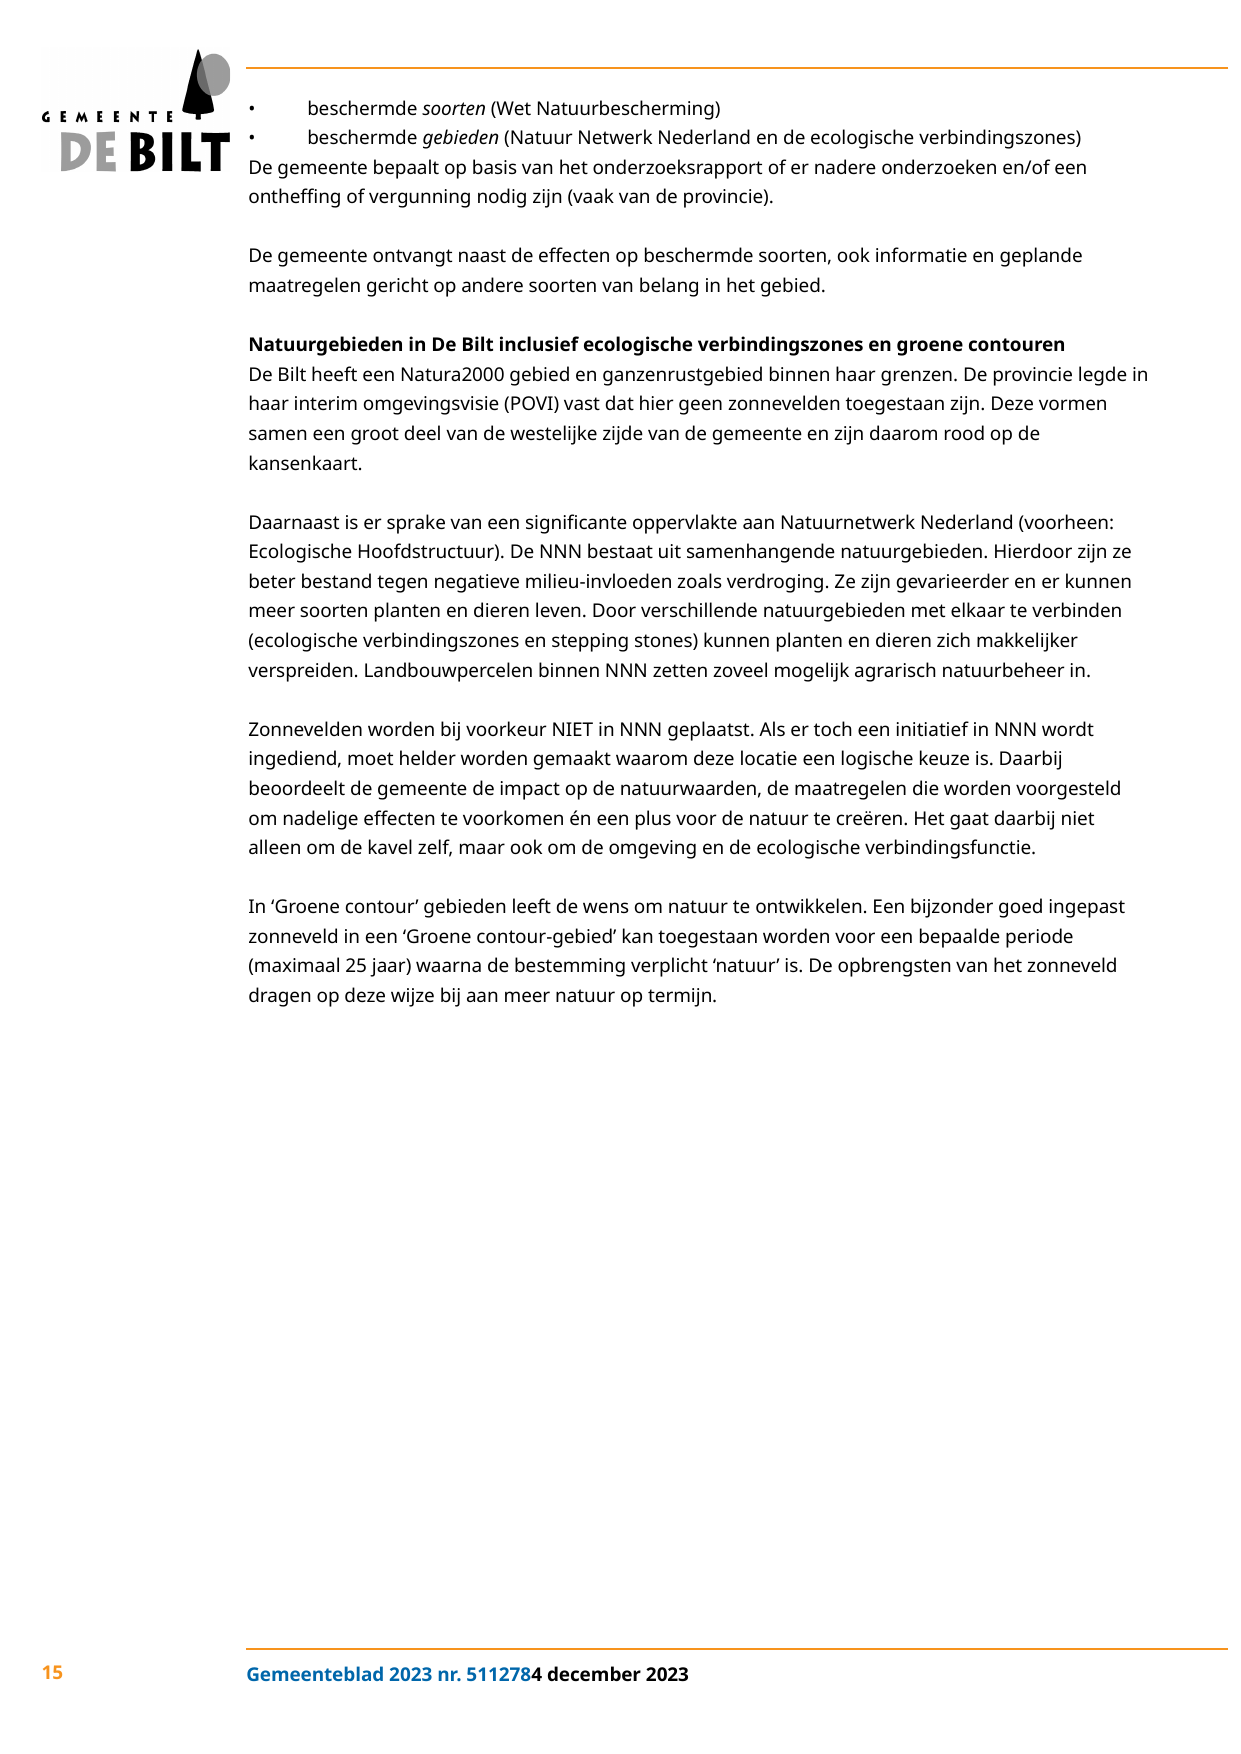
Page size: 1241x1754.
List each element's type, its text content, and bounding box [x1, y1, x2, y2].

list beschermde soorten (Wet Natuurbescherming) [248, 95, 1152, 121]
text De Bilt heeft een Natura2000 gebied en ganzenrustgebied binnen haar grenzen. De provincie legde in haar interim omgevingsvisie (POVI) vast dat hier geen zonnevelden toegestaan zijn. Deze vormen samen een groot deel van de westelijke zijde van de gemeente en zijn daarom rood op de kansenkaart. [248, 361, 1152, 476]
list beschermde gebieden (Natuur Netwerk Nederland en de ecologische verbindingszones) [248, 124, 1152, 150]
text Zonnevelden worden bij voorkeur NIET in NNN geplaatst. Als er toch een initiatief in NNN wordt ingediend, moet helder worden gemaakt waarom deze locatie een logische keuze is. Daarbij beoordeelt de gemeente de impact op de natuurwaarden, de maatregelen die worden voorgesteld om nadelige effecten te voorkomen én een plus voor de natuur te creëren. Het gaat daarbij niet alleen om de kavel zelf, maar ook om de omgeving en de ecologische verbindingsfunctie. [248, 716, 1152, 860]
text Natuurgebieden in De Bilt inclusief ecologische verbindingszones en groene contouren [248, 331, 1152, 357]
text De gemeente ontvangt naast de effecten op beschermde soorten, ook informatie en geplande maatregelen gericht op andere soorten van belang in het gebied. [248, 243, 1152, 298]
text Daarnaast is er sprake van een significante oppervlakte aan Natuurnetwerk Nederland (voorheen: Ecologische Hoofdstructuur). De NNN bestaat uit samenhangende natuurgebieden. Hierdoor zijn ze beter bestand tegen negatieve milieu-invloeden zoals verdroging. Ze zijn gevarieerder en er kunnen meer soorten planten en dieren leven. Door verschillende natuurgebieden met elkaar te verbinden (ecologische verbindingszones en stepping stones) kunnen planten en dieren zich makkelijker verspreiden. Landbouwpercelen binnen NNN zetten zoveel mogelijk agrarisch natuurbeheer in. [248, 509, 1152, 683]
picture [41, 47, 231, 172]
text In ‘Groene contour’ gebieden leeft de wens om natuur te ontwikkelen. Een bijzonder goed ingepast zonneveld in een ‘Groene contour-gebied’ kan toegestaan worden voor een bepaalde periode (maximaal 25 jaar) waarna de bestemming verplicht ‘natuur’ is. De opbrengsten van het zonneveld dragen op deze wijze bij aan meer natuur op termijn. [248, 893, 1152, 1008]
text De gemeente bepaalt op basis van het onderzoeksrapport of er nadere onderzoeken en/of een ontheffing of vergunning nodig zijn (vaak van de provincie). [248, 154, 1152, 209]
